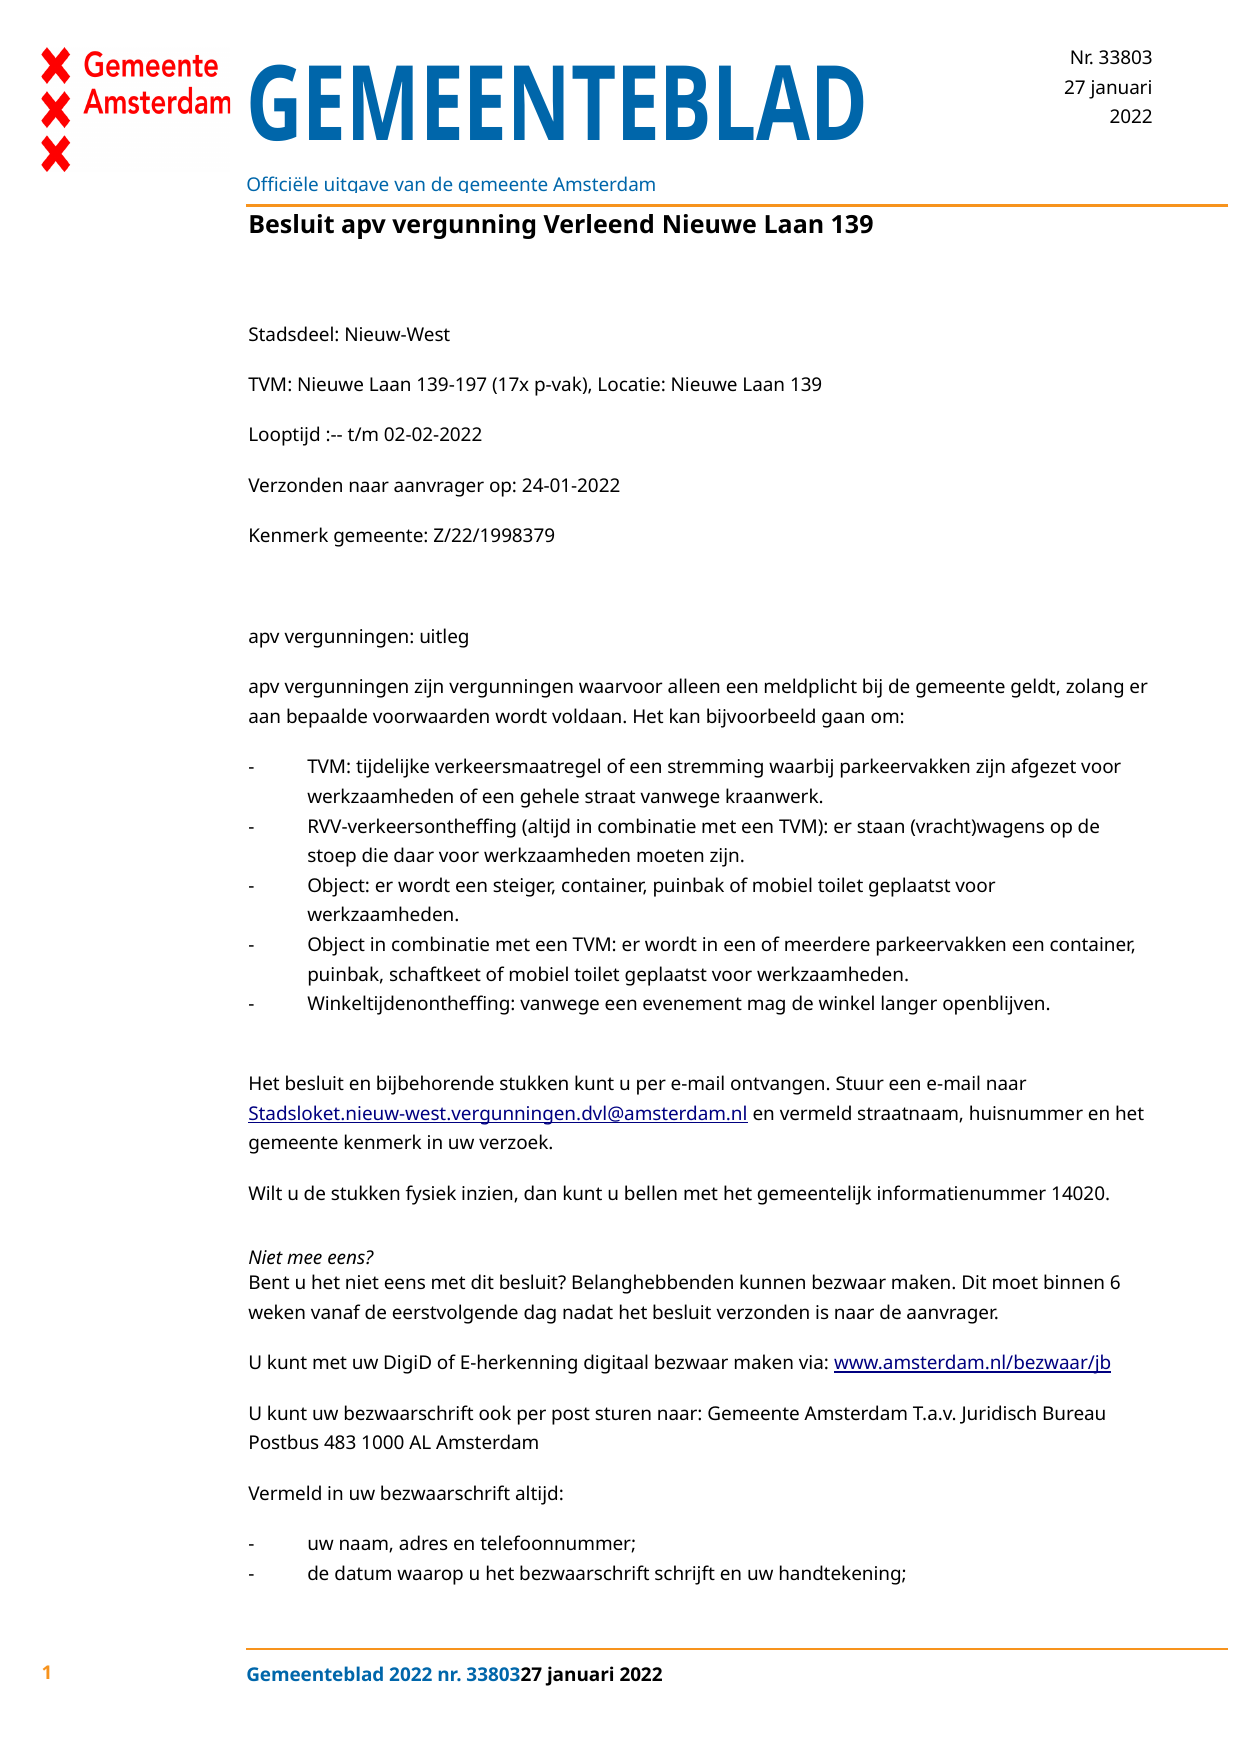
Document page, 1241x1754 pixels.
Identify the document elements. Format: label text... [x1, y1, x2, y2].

text U kunt uw bezwaarschrift ook per post sturen naar: Gemeente Amsterdam T.a.v. Juridisch Bureau Postbus 483 1000 AL Amsterdam [248, 1400, 1152, 1455]
list RVV-verkeersontheffing (altijd in combinatie met een TVM): er staan (vracht)wagens op de stoep die daar voor werkzaamheden moeten zijn. [248, 813, 1152, 868]
list TVM: tijdelijke verkeersmaatregel of een stremming waarbij parkeervakken zijn afgezet voor werkzaamheden of een gehele straat vanwege kraanwerk. [248, 754, 1152, 809]
text Wilt u de stukken fysiek inzien, dan kunt u bellen met het gemeentelijk informatienummer 14020. [248, 1180, 1152, 1206]
text Besluit apv vergunning Verleend Nieuwe Laan 139 [248, 207, 1152, 241]
list uw naam, adres en telefoonnummer; [248, 1530, 1152, 1556]
text Vermeld in uw bezwaarschrift altijd: [248, 1480, 1152, 1506]
picture [41, 47, 231, 172]
text apv vergunningen: uitleg [248, 623, 1152, 649]
list de datum waarop u het bezwaarschrift schrijft en uw handtekening; [248, 1560, 1152, 1586]
text U kunt met uw DigiD of E-herkenning digitaal bezwaar maken via: www.amsterdam.nl/bezwaar/jb [248, 1349, 1152, 1375]
text Het besluit en bijbehorende stukken kunt u per e-mail ontvangen. Stuur een e-mail naar Stadsloket.nieuw-west.vergunningen.dvl@amsterdam.nl en vermeld straatnaam, huisnummer en het gemeente kenmerk in uw verzoek. [248, 1070, 1152, 1155]
text Stadsdeel: Nieuw-West [248, 321, 1152, 346]
text apv vergunningen zijn vergunningen waarvoor alleen een meldplicht bij de gemeente geldt, zolang er aan bepaalde voorwaarden wordt voldaan. Het kan bijvoorbeeld gaan om: [248, 674, 1152, 729]
list Object: er wordt een steiger, container, puinbak of mobiel toilet geplaatst voor werkzaamheden. [248, 872, 1152, 927]
text Looptijd :-- t/m 02-02-2022 [248, 422, 1152, 447]
text Kenmerk gemeente: Z/22/1998379 [248, 522, 1152, 548]
list Object in combinatie met een TVM: er wordt in een of meerdere parkeervakken een container, puinbak, schaftkeet of mobiel toilet geplaatst voor werkzaamheden. [248, 931, 1152, 986]
list Winkeltijdenontheffing: vanwege een evenement mag de winkel langer openblijven. [248, 990, 1152, 1016]
text Verzonden naar aanvrager op: 24-01-2022 [248, 472, 1152, 498]
text Bent u het niet eens met dit besluit? Belanghebbenden kunnen bezwaar maken. Dit moet binnen 6 weken vanaf de eerstvolgende dag nadat het besluit verzonden is naar de aanvrager. [248, 1269, 1152, 1325]
text Niet mee eens? [248, 1244, 1152, 1269]
text TVM: Nieuwe Laan 139-197 (17x p-vak), Locatie: Nieuwe Laan 139 [248, 371, 1152, 397]
